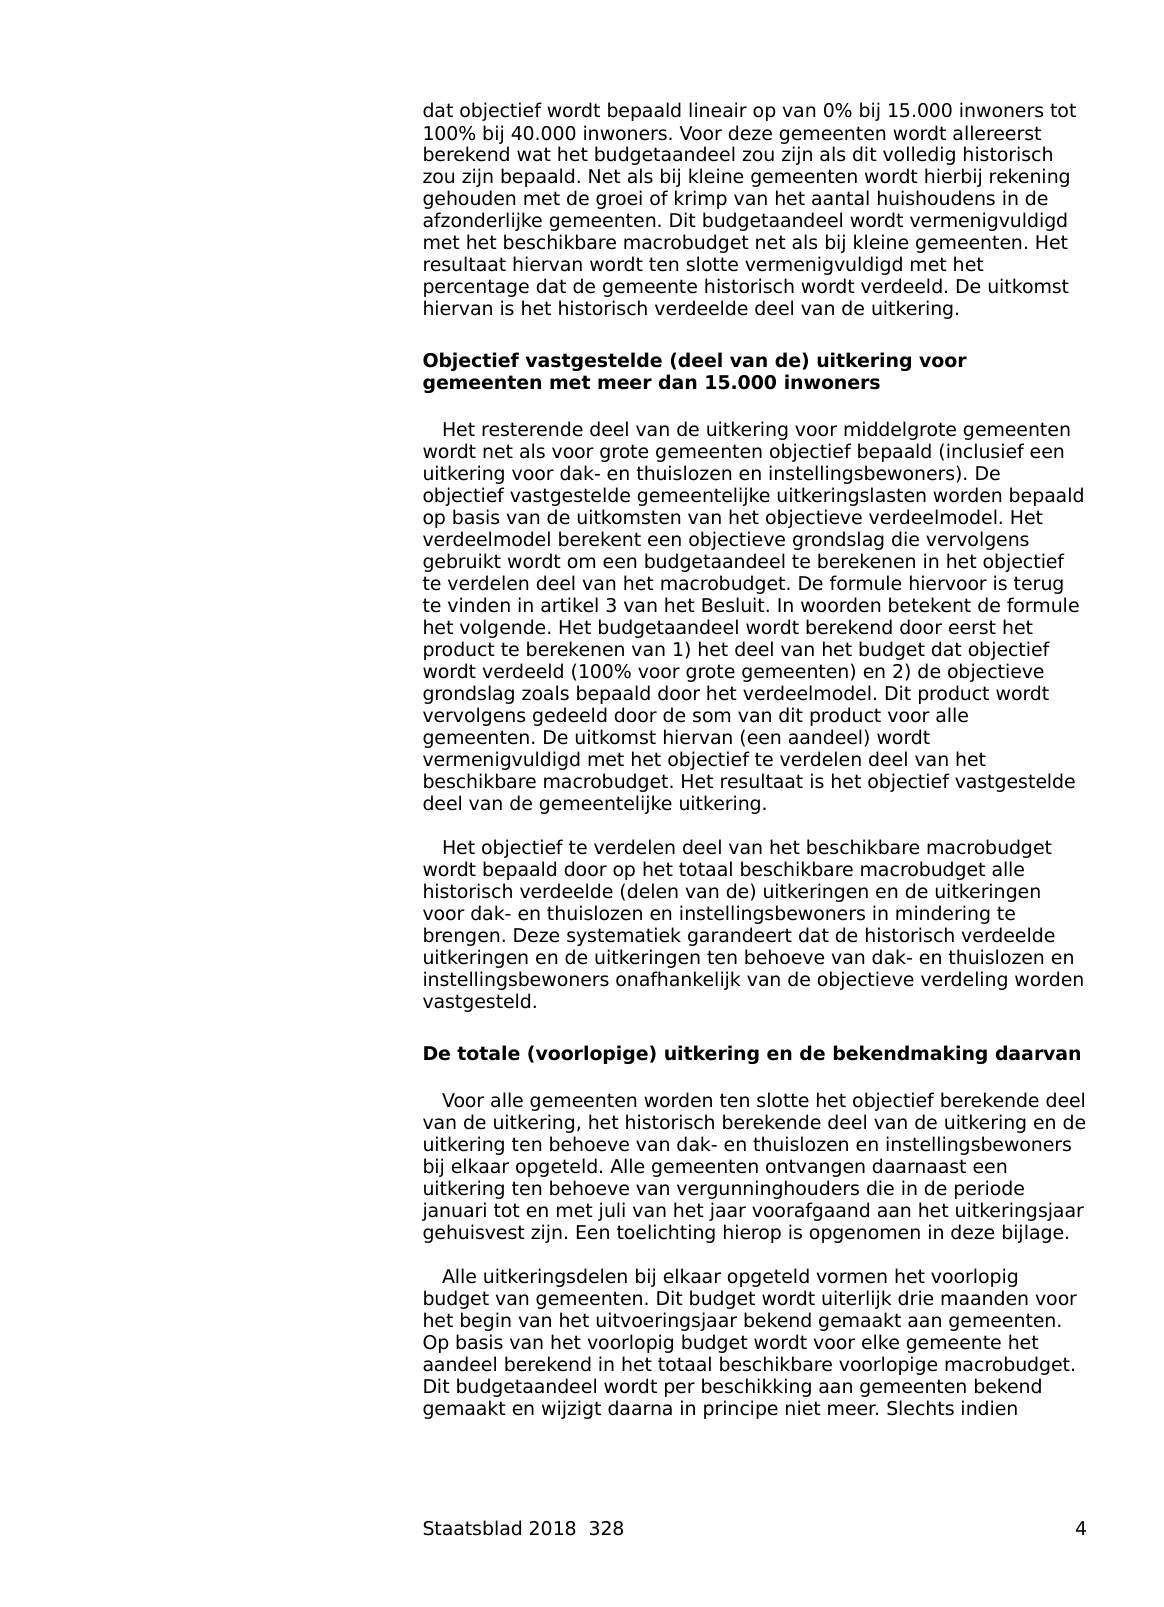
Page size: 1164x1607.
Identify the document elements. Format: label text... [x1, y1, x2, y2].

text dat objectief wordt bepaald lineair op van 0% bij 15.000 inwoners tot 100% bij 40.000 inwoners. Voor deze gemeenten wordt allereerst berekend wat het budgetaandeel zou zijn als dit volledig historisch zou zijn bepaald. Net als bij kleine gemeenten wordt hierbij rekening gehouden met de groei of krimp van het aantal huishoudens in de afzonderlijke gemeenten. Dit budgetaandeel wordt vermenigvuldigd met het beschikbare macrobudget net als bij kleine gemeenten. Het resultaat hiervan wordt ten slotte vermenigvuldigd met het percentage dat de gemeente historisch wordt verdeeld. De uitkomst hiervan is het historisch verdeelde deel van de uitkering. [422, 100, 1087, 320]
text Alle uitkeringsdelen bij elkaar opgeteld vormen het voorlopig budget van gemeenten. Dit budget wordt uiterlijk drie maanden voor het begin van het uitvoeringsjaar bekend gemaakt aan gemeenten. Op basis van het voorlopig budget wordt voor elke gemeente het aandeel berekend in het totaal beschikbare voorlopige macrobudget. Dit budgetaandeel wordt per beschikking aan gemeenten bekend gemaakt en wijzigt daarna in principe niet meer. Slechts indien [422, 1266, 1087, 1420]
text Het objectief te verdelen deel van het beschikbare macrobudget wordt bepaald door op het totaal beschikbare macrobudget alle historisch verdeelde (delen van de) uitkeringen en de uitkeringen voor dak- en thuislozen en instellingsbewoners in mindering te brengen. Deze systematiek garandeert dat de historisch verdeelde uitkeringen en de uitkeringen ten behoeve van dak- en thuislozen en instellingsbewoners onafhankelijk van de objectieve verdeling worden vastgesteld. [422, 837, 1087, 1013]
subtitle Objectief vastgestelde (deel van de) uitkering voor gemeenten met meer dan 15.000 inwoners [422, 350, 1087, 394]
subtitle De totale (voorlopige) uitkering en de bekendmaking daarvan [422, 1043, 1087, 1065]
text Voor alle gemeenten worden ten slotte het objectief berekende deel van de uitkering, het historisch berekende deel van de uitkering en de uitkering ten behoeve van dak- en thuislozen en instellingsbewoners bij elkaar opgeteld. Alle gemeenten ontvangen daarnaast een uitkering ten behoeve van vergunninghouders die in de periode januari tot en met juli van het jaar voorafgaand aan het uitkeringsjaar gehuisvest zijn. Een toelichting hierop is opgenomen in deze bijlage. [422, 1090, 1087, 1244]
text Het resterende deel van de uitkering voor middelgrote gemeenten wordt net als voor grote gemeenten objectief bepaald (inclusief een uitkering voor dak- en thuislozen en instellingsbewoners). De objectief vastgestelde gemeentelijke uitkeringslasten worden bepaald op basis van de uitkomsten van het objectieve verdeelmodel. Het verdeelmodel berekent een objectieve grondslag die vervolgens gebruikt wordt om een budgetaandeel te berekenen in het objectief te verdelen deel van het macrobudget. De formule hiervoor is terug te vinden in artikel 3 van het Besluit. In woorden betekent de formule het volgende. Het budgetaandeel wordt berekend door eerst het product te berekenen van 1) het deel van het budget dat objectief wordt verdeeld (100% voor grote gemeenten) en 2) de objectieve grondslag zoals bepaald door het verdeelmodel. Dit product wordt vervolgens gedeeld door de som van dit product voor alle gemeenten. De uitkomst hiervan (een aandeel) wordt vermenigvuldigd met het objectief te verdelen deel van het beschikbare macrobudget. Het resultaat is het objectief vastgestelde deel van de gemeentelijke uitkering. [422, 419, 1087, 815]
